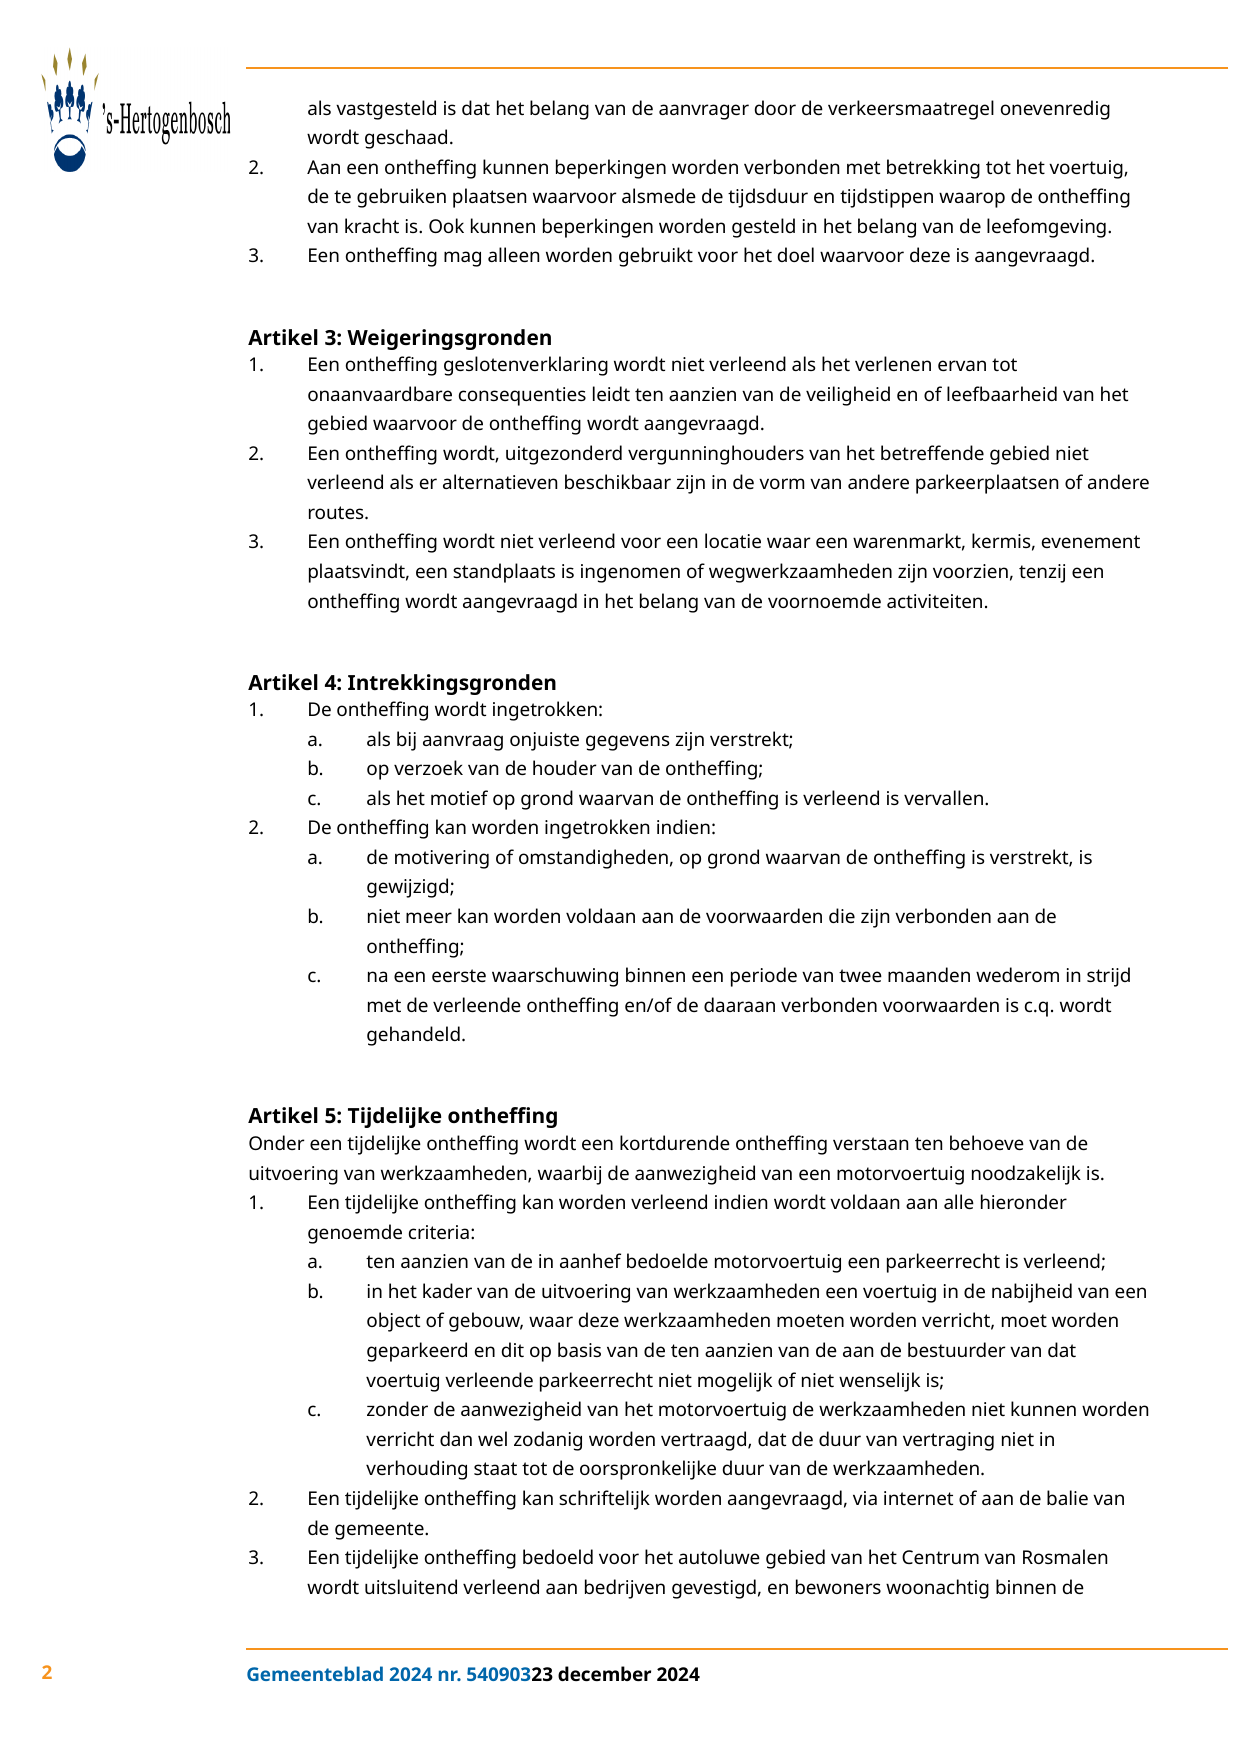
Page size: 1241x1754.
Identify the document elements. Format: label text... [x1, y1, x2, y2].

list de motivering of omstandigheden, op grond waarvan de ontheffing is verstrekt, is gewijzigd; [307, 844, 1152, 899]
list Een ontheffing wordt, uitgezonderd vergunninghouders van het betreffende gebied niet verleend als er alternatieven beschikbaar zijn in de vorm van andere parkeerplaatsen of andere routes. [248, 440, 1152, 525]
list Een tijdelijke ontheffing bedoeld voor het autoluwe gebied van het Centrum van Rosmalen wordt uitsluitend verleend aan bedrijven gevestigd, en bewoners woonachtig binnen de [248, 1544, 1152, 1599]
list Aan een ontheffing kunnen beperkingen worden verbonden met betrekking tot het voertuig, de te gebruiken plaatsen waarvoor alsmede de tijdsduur en tijdstippen waarop de ontheffing van kracht is. Ook kunnen beperkingen worden gesteld in het belang van de leefomgeving. [248, 154, 1152, 239]
list niet meer kan worden voldaan aan de voorwaarden die zijn verbonden aan de ontheffing; [307, 903, 1152, 959]
list Een ontheffing wordt niet verleend voor een locatie waar een warenmarkt, kermis, evenement plaatsvindt, een standplaats is ingenomen of wegwerkzaamheden zijn voorzien, tenzij een ontheffing wordt aangevraagd in het belang van de voornoemde activiteiten. [248, 529, 1152, 613]
list Een ontheffing geslotenverklaring wordt niet verleend als het verlenen ervan tot onaanvaardbare consequenties leidt ten aanzien van de veiligheid en of leefbaarheid van het gebied waarvoor de ontheffing wordt aangevraagd. [248, 351, 1152, 436]
list als vastgesteld is dat het belang van de aanvrager door de verkeersmaatregel onevenredig wordt geschaad. [248, 95, 1152, 150]
list Een tijdelijke ontheffing kan schriftelijk worden aangevraagd, via internet of aan de balie van de gemeente. [248, 1485, 1152, 1540]
list De ontheffing kan worden ingetrokken indien: [248, 814, 1152, 840]
list als het motief op grond waarvan de ontheffing is verleend is vervallen. [307, 785, 1152, 811]
list ten aanzien van de in aanhef bedoelde motorvoertuig een parkeerrecht is verleend; [307, 1248, 1152, 1274]
text Onder een tijdelijke ontheffing wordt een kortdurende ontheffing verstaan ten behoeve van de uitvoering van werkzaamheden, waarbij de aanwezigheid van een motorvoertuig noodzakelijk is. [248, 1130, 1152, 1185]
list als bij aanvraag onjuiste gegevens zijn verstrekt; [307, 726, 1152, 752]
list Een tijdelijke ontheffing kan worden verleend indien wordt voldaan aan alle hieronder genoemde criteria: [248, 1189, 1152, 1244]
list op verzoek van de houder van de ontheffing; [307, 755, 1152, 781]
text Artikel 3: Weigeringsgronden [248, 323, 1152, 351]
text Artikel 4: Intrekkingsgronden [248, 668, 1152, 696]
list Een ontheffing mag alleen worden gebruikt voor het doel waarvoor deze is aangevraagd. [248, 243, 1152, 268]
text Artikel 5: Tijdelijke ontheffing [248, 1102, 1152, 1130]
picture [41, 47, 231, 172]
list na een eerste waarschuwing binnen een periode van twee maanden wederom in strijd met de verleende ontheffing en/of de daaraan verbonden voorwaarden is c.q. wordt gehandeld. [307, 962, 1152, 1047]
list zonder de aanwezigheid van het motorvoertuig de werkzaamheden niet kunnen worden verricht dan wel zodanig worden vertraagd, dat de duur van vertraging niet in verhouding staat tot de oorspronkelijke duur van de werkzaamheden. [307, 1396, 1152, 1481]
list De ontheffing wordt ingetrokken: [248, 696, 1152, 722]
list in het kader van de uitvoering van werkzaamheden een voertuig in de nabijheid van een object of gebouw, waar deze werkzaamheden moeten worden verricht, moet worden geparkeerd en dit op basis van de ten aanzien van de aan de bestuurder van dat voertuig verleende parkeerrecht niet mogelijk of niet wenselijk is; [307, 1278, 1152, 1392]
